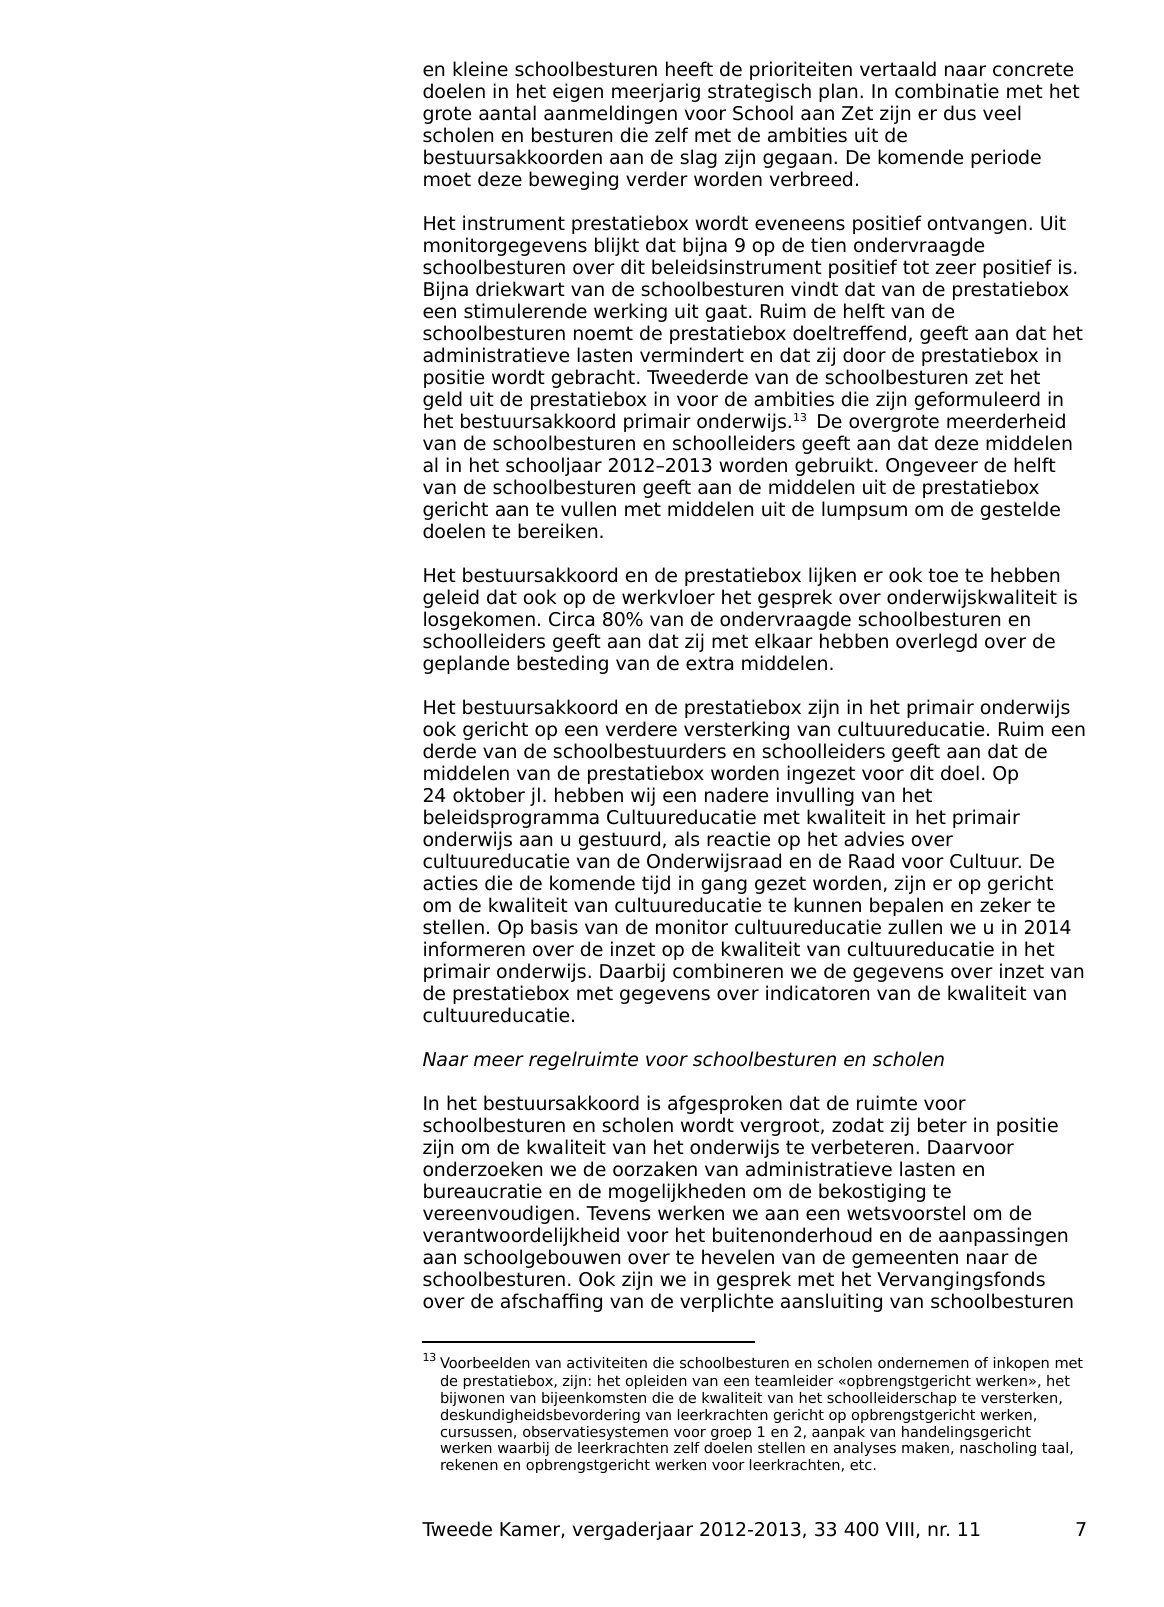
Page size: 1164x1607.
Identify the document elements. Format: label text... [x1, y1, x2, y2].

text Het instrument prestatiebox wordt eveneens positief ontvangen. Uit monitorgegevens blijkt dat bijna 9 op de tien ondervraagde schoolbesturen over dit beleidsinstrument positief tot zeer positief is. Bijna driekwart van de schoolbesturen vindt dat van de prestatiebox een stimulerende werking uit gaat. Ruim de helft van de schoolbesturen noemt de prestatiebox doeltreffend, geeft aan dat het administratieve lasten vermindert en dat zij door de prestatiebox in positie wordt gebracht. Tweederde van de schoolbesturen zet het geld uit de prestatiebox in voor de ambities die zijn geformuleerd in het bestuursakkoord primair onderwijs. De overgrote meerderheid van de schoolbesturen en schoolleiders geeft aan dat deze middelen al in het schooljaar 2012–2013 worden gebruikt. Ongeveer de helft van de schoolbesturen geeft aan de middelen uit de prestatiebox gericht aan te vullen met middelen uit de lumpsum om de gestelde doelen te bereiken. [422, 213, 1087, 543]
text Het bestuursakkoord en de prestatiebox lijken er ook toe te hebben geleid dat ook op de werkvloer het gesprek over onderwijskwaliteit is losgekomen. Circa 80% van de ondervraagde schoolbesturen en schoolleiders geeft aan dat zij met elkaar hebben overlegd over de geplande besteding van de extra middelen. [422, 565, 1087, 675]
text en kleine schoolbesturen heeft de prioriteiten vertaald naar concrete doelen in het eigen meerjarig strategisch plan. In combinatie met het grote aantal aanmeldingen voor School aan Zet zijn er dus veel scholen en besturen die zelf met de ambities uit de bestuursakkoorden aan de slag zijn gegaan. De komende periode moet deze beweging verder worden verbreed. [422, 59, 1087, 191]
text Voorbeelden van activiteiten die schoolbesturen en scholen ondernemen of inkopen met de prestatiebox, zijn: het opleiden van een teamleider «opbrengstgericht werken», het bijwonen van bijeenkomsten die de kwaliteit van het schoolleiderschap te versterken, deskundigheidsbevordering van leerkrachten gericht op opbrengstgericht werken, cursussen, observatiesystemen voor groep 1 en 2, aanpak van handelingsgericht werken waarbij de leerkrachten zelf doelen stellen en analyses maken, nascholing taal, rekenen en opbrengstgericht werken voor leerkrachten, etc. [422, 1351, 1087, 1474]
subtitle Naar meer regelruimte voor schoolbesturen en scholen [422, 1049, 1087, 1071]
text Het bestuursakkoord en de prestatiebox zijn in het primair onderwijs ook gericht op een verdere versterking van cultuureducatie. Ruim een derde van de schoolbestuurders en schoolleiders geeft aan dat de middelen van de prestatiebox worden ingezet voor dit doel. Op 24 oktober jl. hebben wij een nadere invulling van het beleidsprogramma Cultuureducatie met kwaliteit in het primair onderwijs aan u gestuurd, als reactie op het advies over cultuureducatie van de Onderwijsraad en de Raad voor Cultuur. De acties die de komende tijd in gang gezet worden, zijn er op gericht om de kwaliteit van cultuureducatie te kunnen bepalen en zeker te stellen. Op basis van de monitor cultuureducatie zullen we u in 2014 informeren over de inzet op de kwaliteit van cultuureducatie in het primair onderwijs. Daarbij combineren we de gegevens over inzet van de prestatiebox met gegevens over indicatoren van de kwaliteit van cultuureducatie. [422, 697, 1087, 1027]
text In het bestuursakkoord is afgesproken dat de ruimte voor schoolbesturen en scholen wordt vergroot, zodat zij beter in positie zijn om de kwaliteit van het onderwijs te verbeteren. Daarvoor onderzoeken we de oorzaken van administratieve lasten en bureaucratie en de mogelijkheden om de bekostiging te vereenvoudigen. Tevens werken we aan een wetsvoorstel om de verantwoordelijkheid voor het buitenonderhoud en de aanpassingen aan schoolgebouwen over te hevelen van de gemeenten naar de schoolbesturen. Ook zijn we in gesprek met het Vervangingsfonds over de afschaffing van de verplichte aansluiting van schoolbesturen [422, 1093, 1087, 1313]
